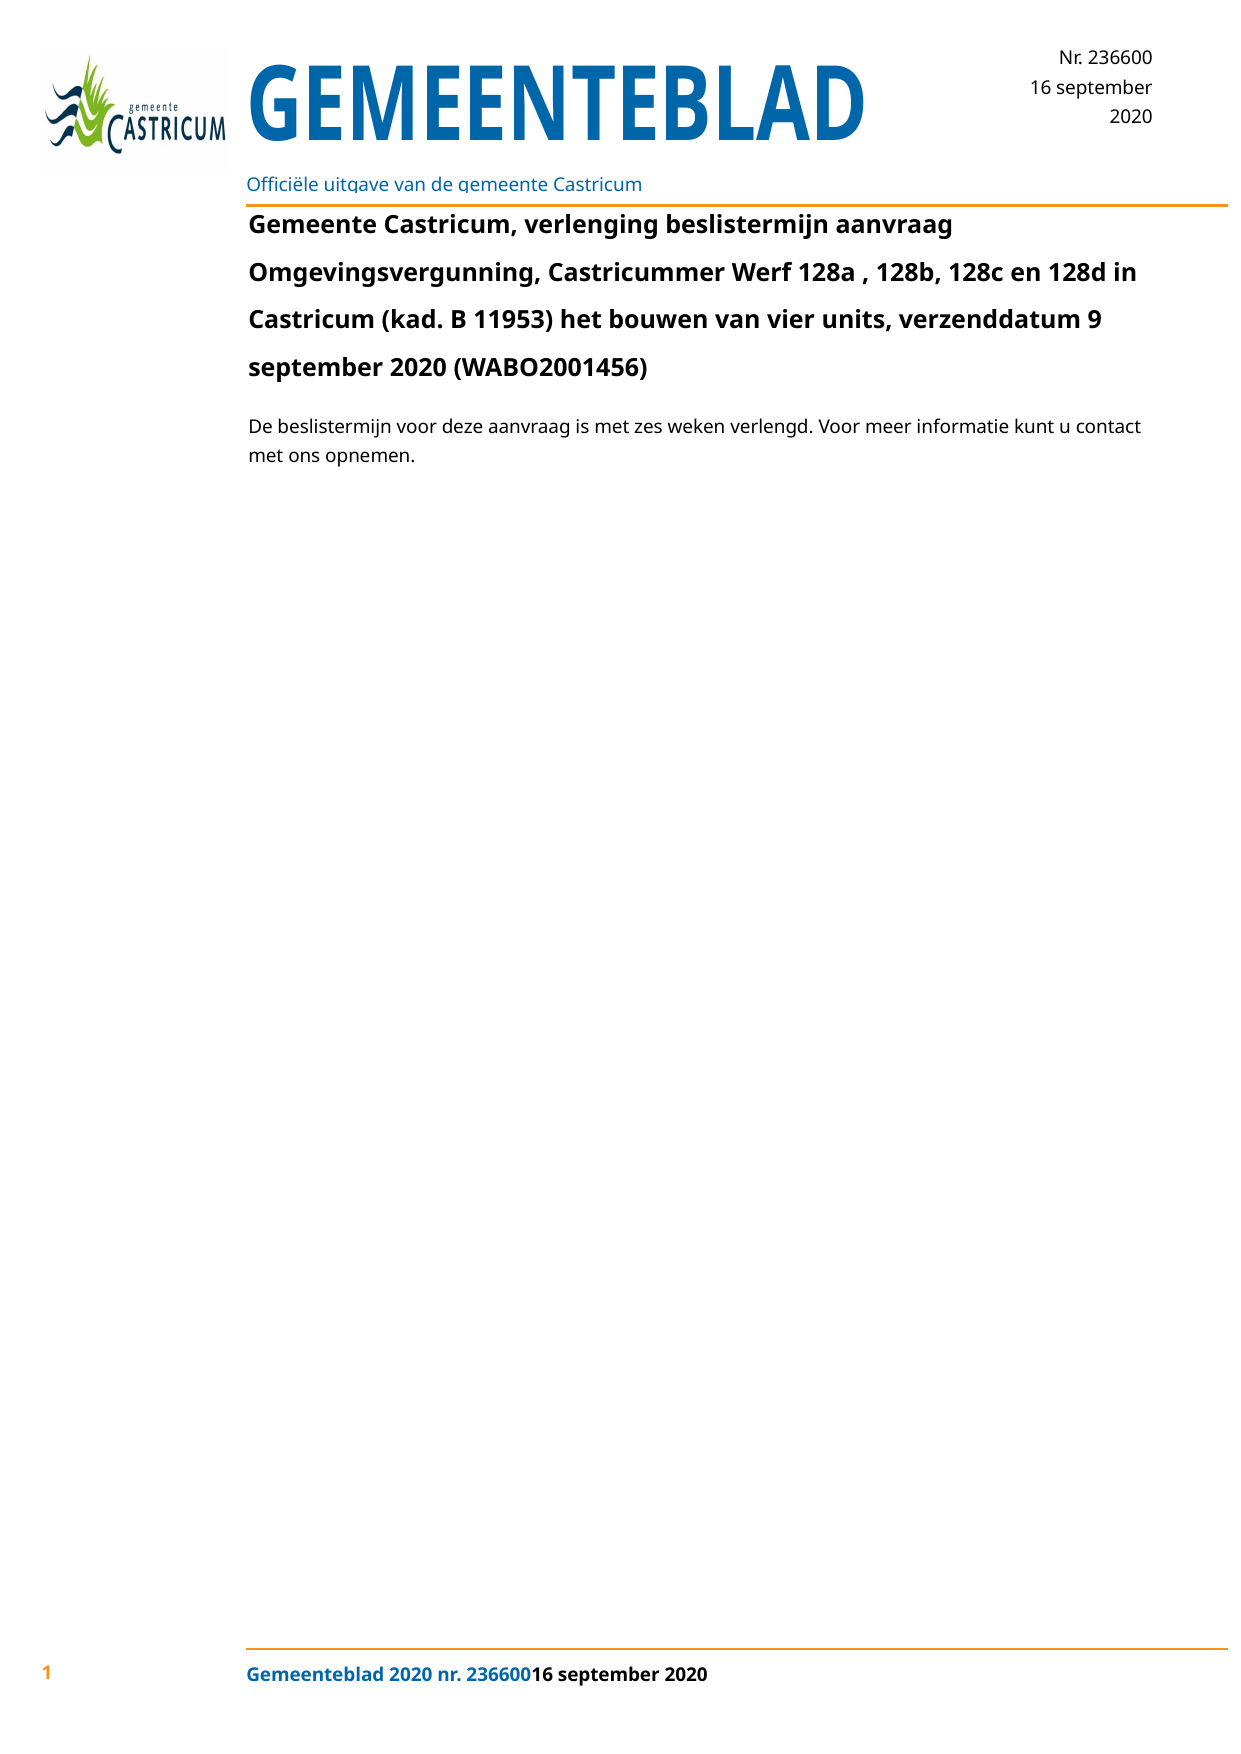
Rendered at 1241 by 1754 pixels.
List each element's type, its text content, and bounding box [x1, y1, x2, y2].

text De beslistermijn voor deze aanvraag is met zes weken verlengd. Voor meer informatie kunt u contact met ons opnemen. [248, 413, 1152, 468]
text Gemeente Castricum, verlenging beslistermijn aanvraag Omgevingsvergunning, Castricummer Werf 128a , 128b, 128c en 128d in Castricum (kad. B 11953) het bouwen van vier units, verzenddatum 9 september 2020 (WABO2001456) [248, 207, 1152, 384]
picture [41, 47, 231, 172]
